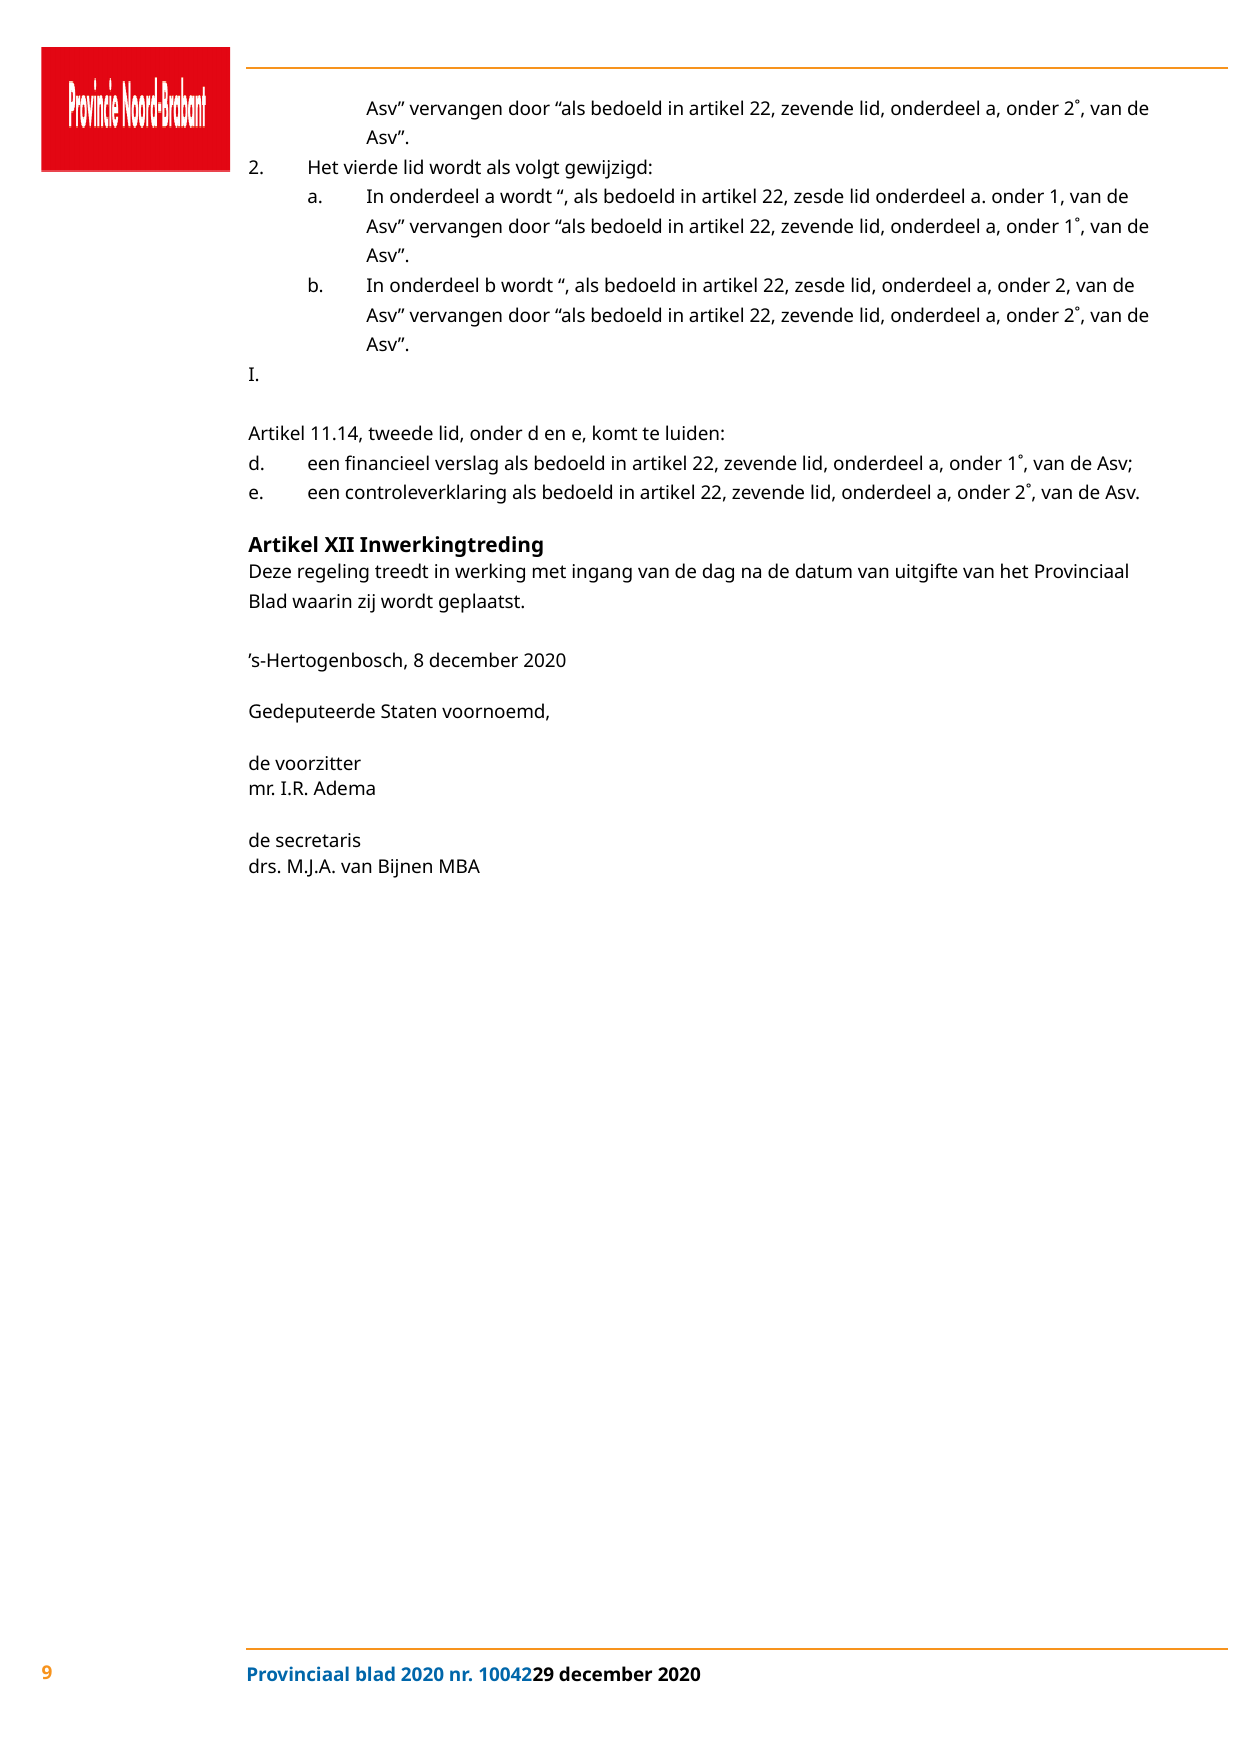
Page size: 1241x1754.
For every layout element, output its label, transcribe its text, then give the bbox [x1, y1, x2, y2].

text Artikel 11.14, tweede lid, onder d en e, komt te luiden: [248, 420, 1152, 446]
text de secretaris [248, 827, 1152, 853]
list Het vierde lid wordt als volgt gewijzigd: [248, 154, 1152, 180]
text mr. I.R. Adema [248, 776, 1152, 801]
text I. [248, 361, 1152, 387]
text de voorzitter [248, 750, 1152, 776]
picture [41, 47, 231, 172]
text Artikel XII Inwerkingtreding [248, 530, 1152, 558]
text drs. M.J.A. van Bijnen MBA [248, 853, 1152, 878]
text Deze regeling treedt in werking met ingang van de dag na de datum van uitgifte van het Provinciaal Blad waarin zij wordt geplaatst. [248, 558, 1152, 613]
text ’s-Hertogenbosch, 8 december 2020 [248, 647, 1152, 673]
list Asv” vervangen door “als bedoeld in artikel 22, zevende lid, onderdeel a, onder 2˚, van de Asv”. [307, 95, 1152, 150]
list een controleverklaring als bedoeld in artikel 22, zevende lid, onderdeel a, onder 2˚, van de Asv. [248, 479, 1152, 505]
text Gedeputeerde Staten voornoemd, [248, 698, 1152, 724]
list In onderdeel b wordt “, als bedoeld in artikel 22, zesde lid, onderdeel a, onder 2, van de Asv” vervangen door “als bedoeld in artikel 22, zevende lid, onderdeel a, onder 2˚, van de Asv”. [307, 272, 1152, 357]
list In onderdeel a wordt “, als bedoeld in artikel 22, zesde lid onderdeel a. onder 1, van de Asv” vervangen door “als bedoeld in artikel 22, zevende lid, onderdeel a, onder 1˚, van de Asv”. [307, 183, 1152, 268]
list een financieel verslag als bedoeld in artikel 22, zevende lid, onderdeel a, onder 1˚, van de Asv; [248, 450, 1152, 476]
